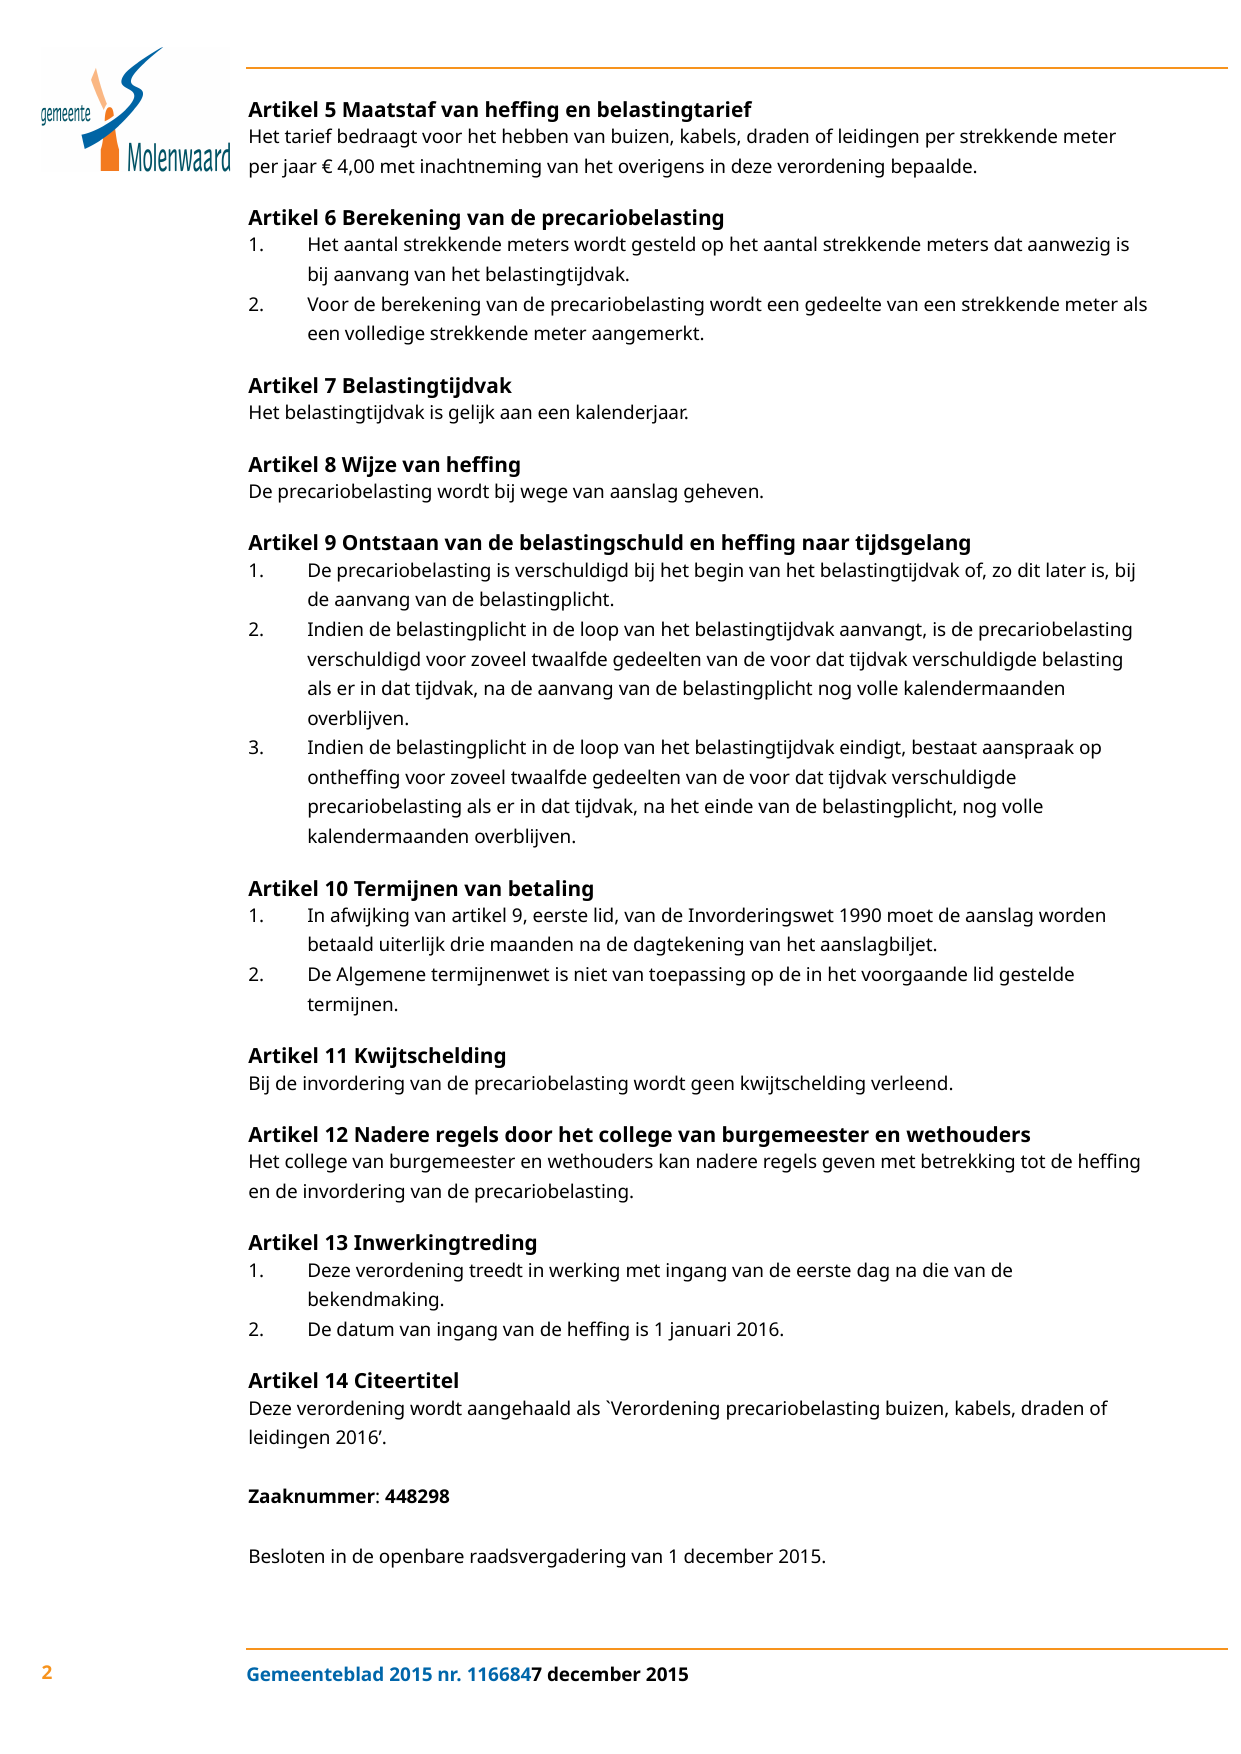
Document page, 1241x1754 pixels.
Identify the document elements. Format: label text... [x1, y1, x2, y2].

text Deze verordening wordt aangehaald als `Verordening precariobelasting buizen, kabels, draden of leidingen 2016’. [248, 1395, 1152, 1450]
text Artikel 8 Wijze van heffing [248, 450, 1152, 478]
text Besloten in de openbare raadsvergadering van 1 december 2015. [248, 1543, 1152, 1569]
text Artikel 14 Citeertitel [248, 1367, 1152, 1395]
list De precariobelasting is verschuldigd bij het begin van het belastingtijdvak of, zo dit later is, bij de aanvang van de belastingplicht. [248, 557, 1152, 612]
text Artikel 7 Belastingtijdvak [248, 371, 1152, 399]
list Indien de belastingplicht in de loop van het belastingtijdvak eindigt, bestaat aanspraak op ontheffing voor zoveel twaalfde gedeelten van de voor dat tijdvak verschuldigde precariobelasting als er in dat tijdvak, na het einde van de belastingplicht, nog volle kalendermaanden overblijven. [248, 734, 1152, 849]
list Deze verordening treedt in werking met ingang van de eerste dag na die van de bekendmaking. [248, 1257, 1152, 1312]
text Het tarief bedraagt voor het hebben van buizen, kabels, draden of leidingen per strekkende meter per jaar € 4,00 met inachtneming van het overigens in deze verordening bepaalde. [248, 123, 1152, 178]
list Het aantal strekkende meters wordt gesteld op het aantal strekkende meters dat aanwezig is bij aanvang van het belastingtijdvak. [248, 232, 1152, 287]
text Het belastingtijdvak is gelijk aan een kalenderjaar. [248, 399, 1152, 425]
list Indien de belastingplicht in de loop van het belastingtijdvak aanvangt, is de precariobelasting verschuldigd voor zoveel twaalfde gedeelten van de voor dat tijdvak verschuldigde belasting als er in dat tijdvak, na de aanvang van de belastingplicht nog volle kalendermaanden overblijven. [248, 616, 1152, 731]
list In afwijking van artikel 9, eerste lid, van de Invorderingswet 1990 moet de aanslag worden betaald uiterlijk drie maanden na de dagtekening van het aanslagbiljet. [248, 902, 1152, 957]
text Artikel 9 Ontstaan van de belastingschuld en heffing naar tijdsgelang [248, 528, 1152, 557]
text Artikel 12 Nadere regels door het college van burgemeester en wethouders [248, 1120, 1152, 1148]
text Artikel 6 Berekening van de precariobelasting [248, 203, 1152, 232]
text De precariobelasting wordt bij wege van aanslag geheven. [248, 478, 1152, 504]
text Bij de invordering van de precariobelasting wordt geen kwijtschelding verleend. [248, 1070, 1152, 1095]
text Zaaknummer: 448298 [248, 1484, 1152, 1509]
text Het college van burgemeester en wethouders kan nadere regels geven met betrekking tot de heffing en de invordering van de precariobelasting. [248, 1148, 1152, 1204]
text Artikel 5 Maatstaf van heffing en belastingtarief [248, 95, 1152, 123]
text Artikel 11 Kwijtschelding [248, 1041, 1152, 1070]
list De datum van ingang van de heffing is 1 januari 2016. [248, 1316, 1152, 1342]
text Artikel 13 Inwerkingtreding [248, 1228, 1152, 1257]
text Artikel 10 Termijnen van betaling [248, 874, 1152, 902]
picture [41, 47, 231, 172]
list Voor de berekening van de precariobelasting wordt een gedeelte van een strekkende meter als een volledige strekkende meter aangemerkt. [248, 291, 1152, 346]
list De Algemene termijnenwet is niet van toepassing op de in het voorgaande lid gestelde termijnen. [248, 961, 1152, 1017]
